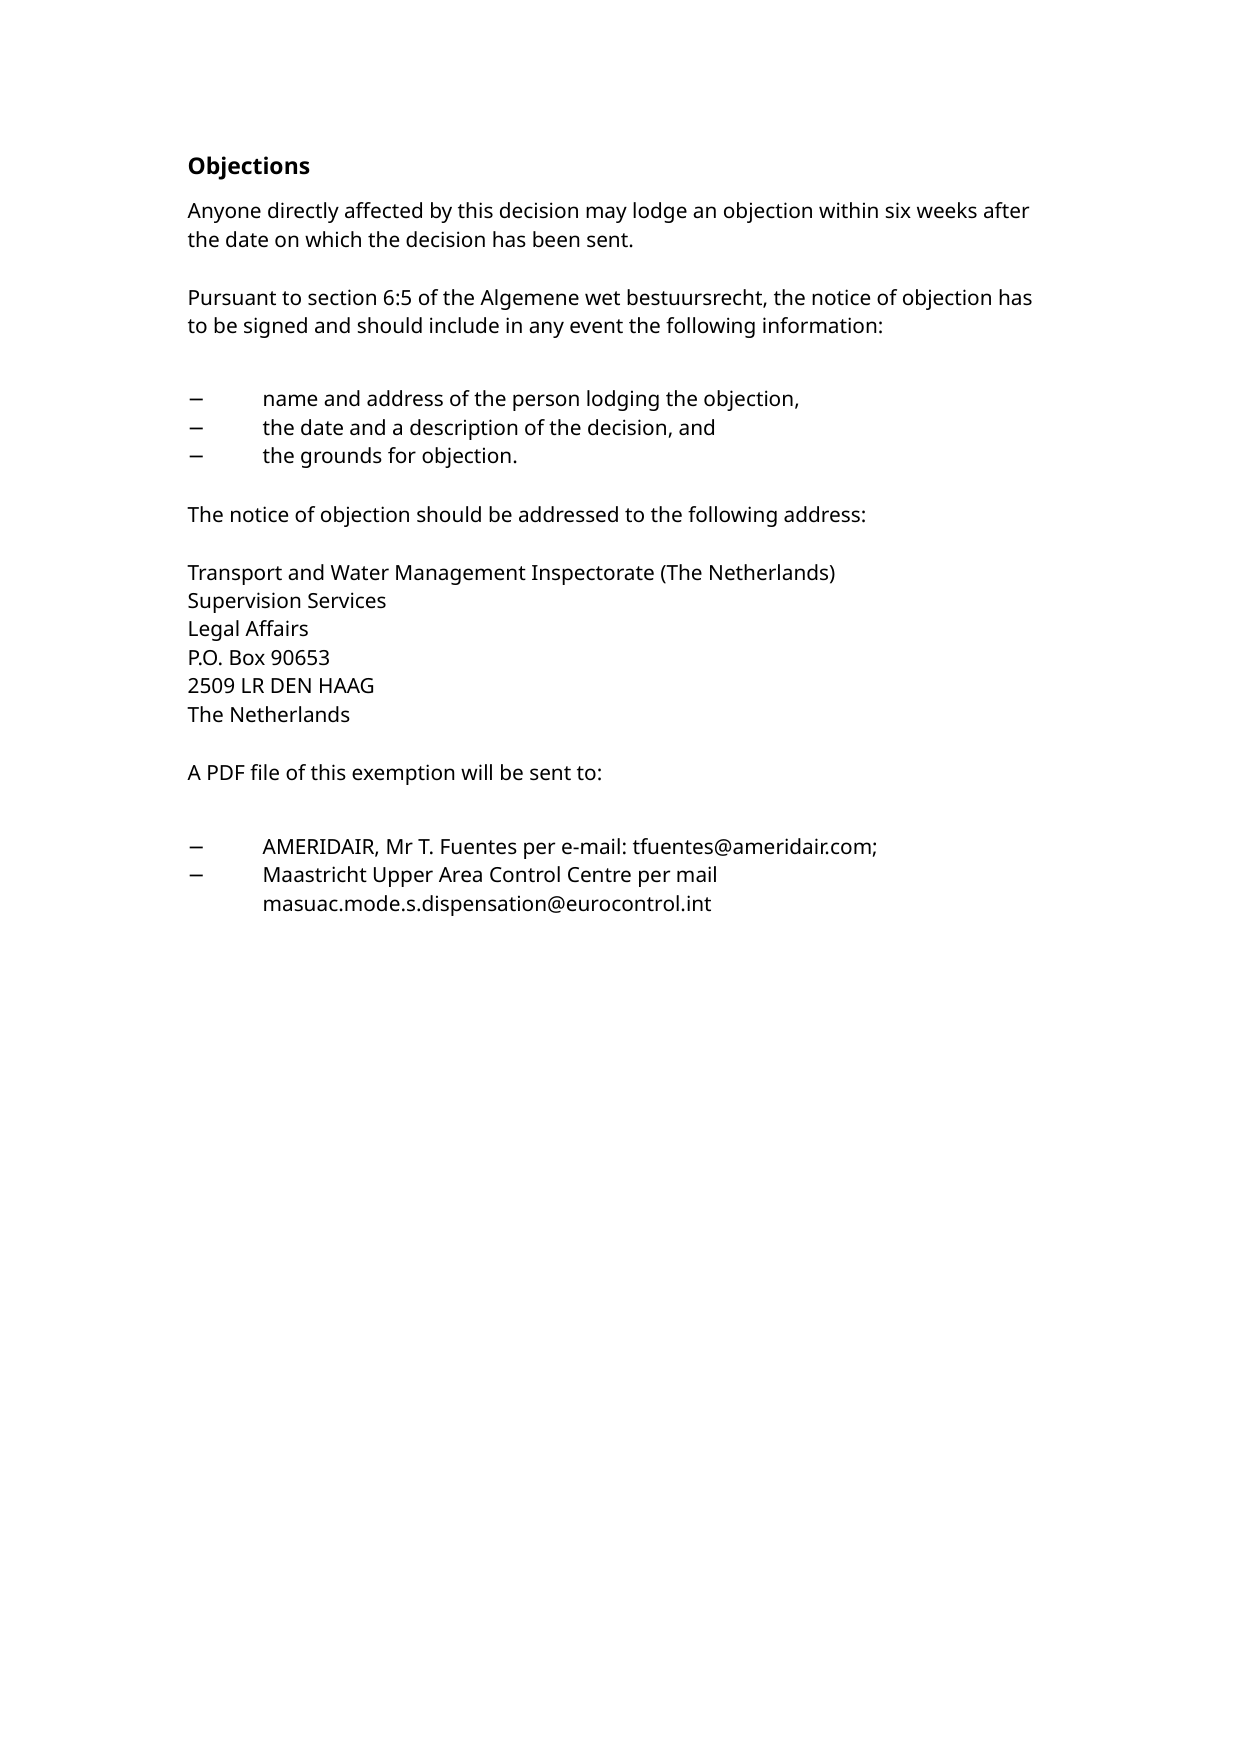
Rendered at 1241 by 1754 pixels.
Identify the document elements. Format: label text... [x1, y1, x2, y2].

text P.O. Box 90653 [187, 643, 1053, 671]
text Supervision Services [187, 586, 1053, 614]
list Maastricht Upper Area Control Centre per mail masuac.mode.s.dispensation@eurocontrol.int [187, 860, 1053, 917]
list AMERIDAIR, Mr T. Fuentes per e-mail: tfuentes@ameridair.com; [187, 832, 1053, 860]
text A PDF file of this exemption will be sent to: [187, 758, 1053, 787]
text Pursuant to section 6:5 of the Algemene wet bestuursrecht, the notice of objection has to be signed and should include in any event the following information: [187, 283, 1053, 339]
text The Netherlands [187, 700, 1053, 728]
list the date and a description of the decision, and [187, 413, 1053, 441]
list the grounds for objection. [187, 441, 1053, 470]
text Transport and Water Management Inspectorate (The Netherlands) [187, 558, 1053, 586]
subtitle Objections [187, 150, 1053, 181]
list name and address of the person lodging the objection, [187, 384, 1053, 413]
text Anyone directly affected by this decision may lodge an objection within six weeks after the date on which the decision has been sent. [187, 196, 1053, 253]
text The notice of objection should be addressed to the following address: [187, 500, 1053, 528]
text Legal Affairs [187, 614, 1053, 643]
text 2509 LR DEN HAAG [187, 671, 1053, 700]
